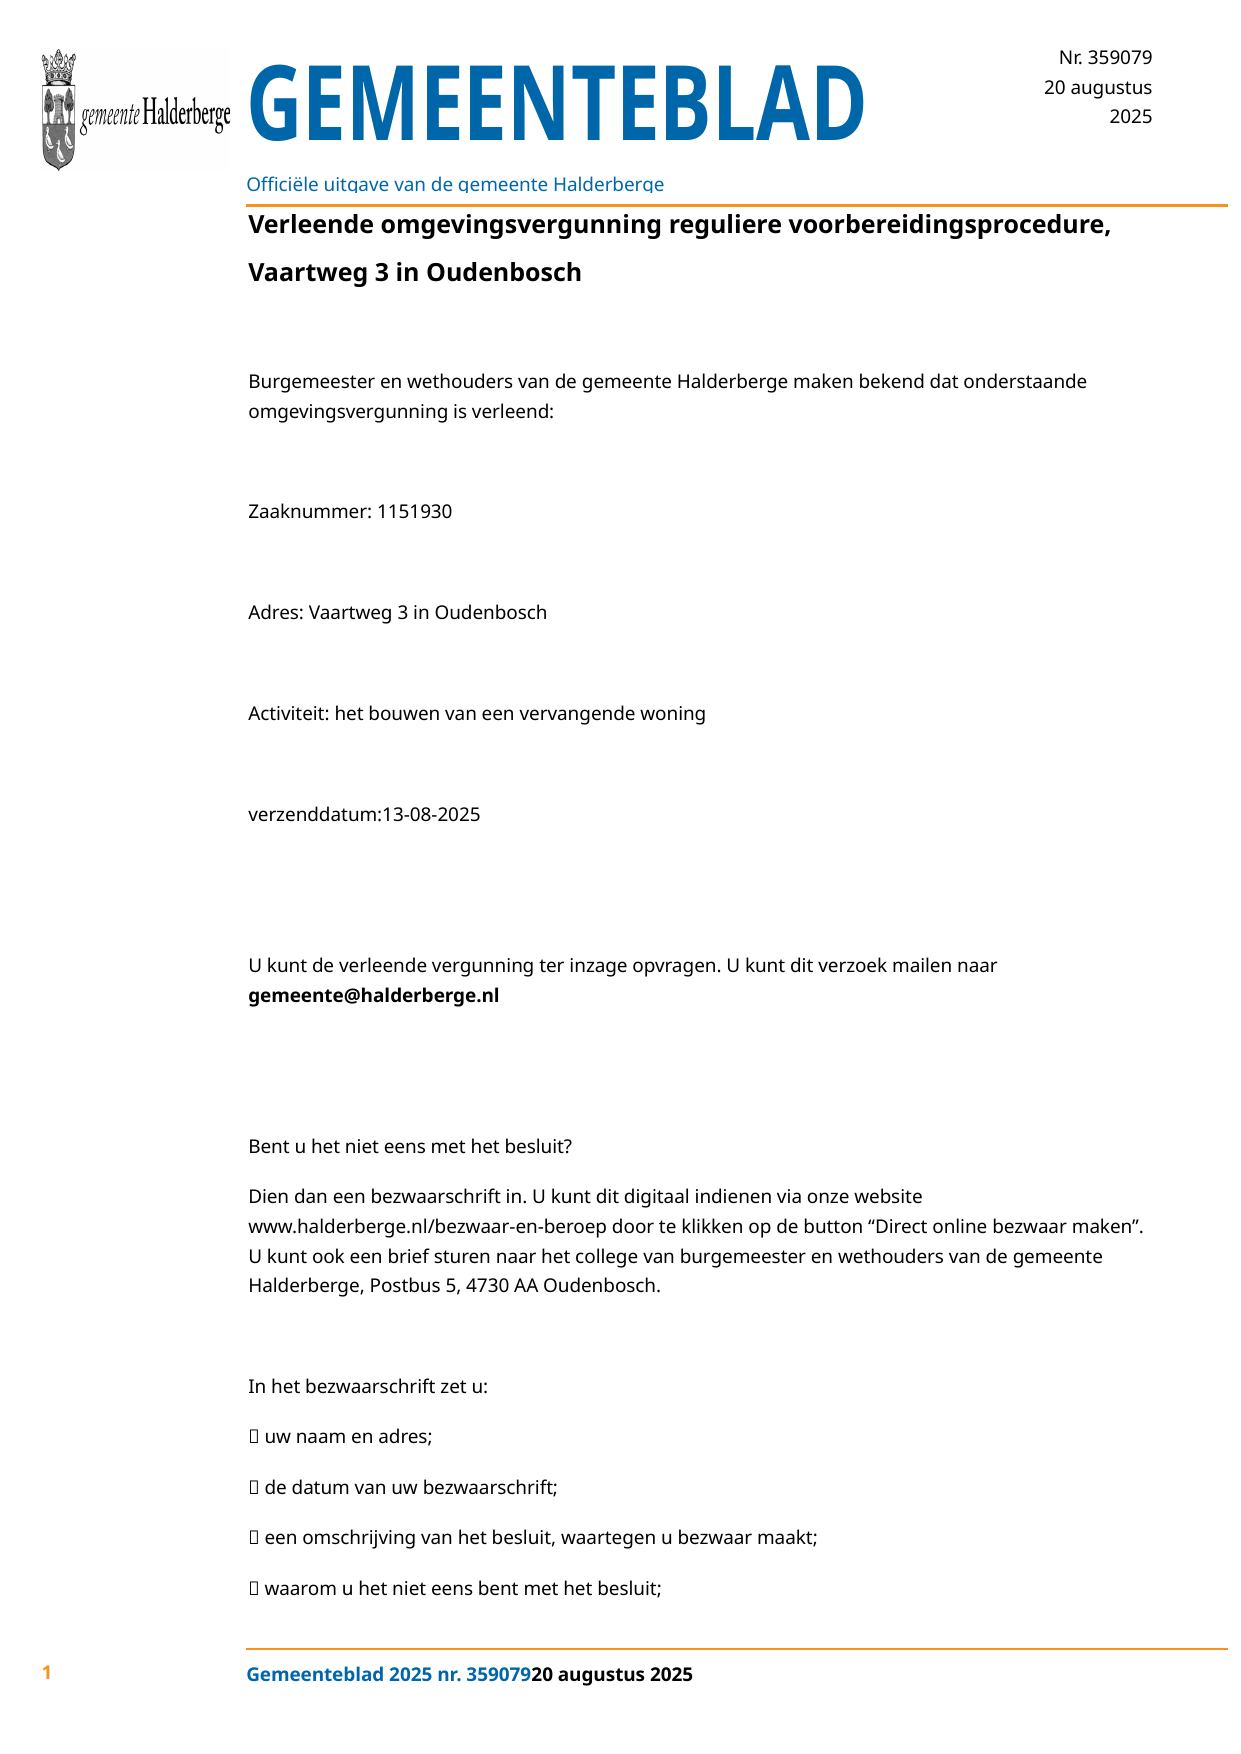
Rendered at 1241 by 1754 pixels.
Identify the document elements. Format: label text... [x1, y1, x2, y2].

text U kunt de verleende vergunning ter inzage opvragen. U kunt dit verzoek mailen naar gemeente@halderberge.nl [248, 952, 1152, 1008]
text  een omschrijving van het besluit, waartegen u bezwaar maakt; [248, 1524, 1152, 1550]
text Adres: Vaartweg 3 in Oudenbosch [248, 599, 1152, 625]
text Verleende omgevingsvergunning reguliere voorbereidingsprocedure, Vaartweg 3 in Oudenbosch [248, 207, 1152, 288]
text  de datum van uw bezwaarschrift; [248, 1474, 1152, 1500]
text Bent u het niet eens met het besluit? [248, 1133, 1152, 1159]
text Burgemeester en wethouders van de gemeente Halderberge maken bekend dat onderstaande omgevingsvergunning is verleend: [248, 368, 1152, 424]
picture [41, 47, 231, 172]
text  waarom u het niet eens bent met het besluit; [248, 1575, 1152, 1601]
text Activiteit: het bouwen van een vervangende woning [248, 700, 1152, 726]
text Dien dan een bezwaarschrift in. U kunt dit digitaal indienen via onze website www.halderberge.nl/bezwaar-en-beroep door te klikken op de button “Direct online bezwaar maken”. U kunt ook een brief sturen naar het college van burgemeester en wethouders van de gemeente Halderberge, Postbus 5, 4730 AA Oudenbosch. [248, 1184, 1152, 1298]
text verzenddatum:13-08-2025 [248, 801, 1152, 827]
text Zaaknummer: 1151930 [248, 499, 1152, 524]
text In het bezwaarschrift zet u: [248, 1373, 1152, 1399]
text  uw naam en adres; [248, 1424, 1152, 1449]
